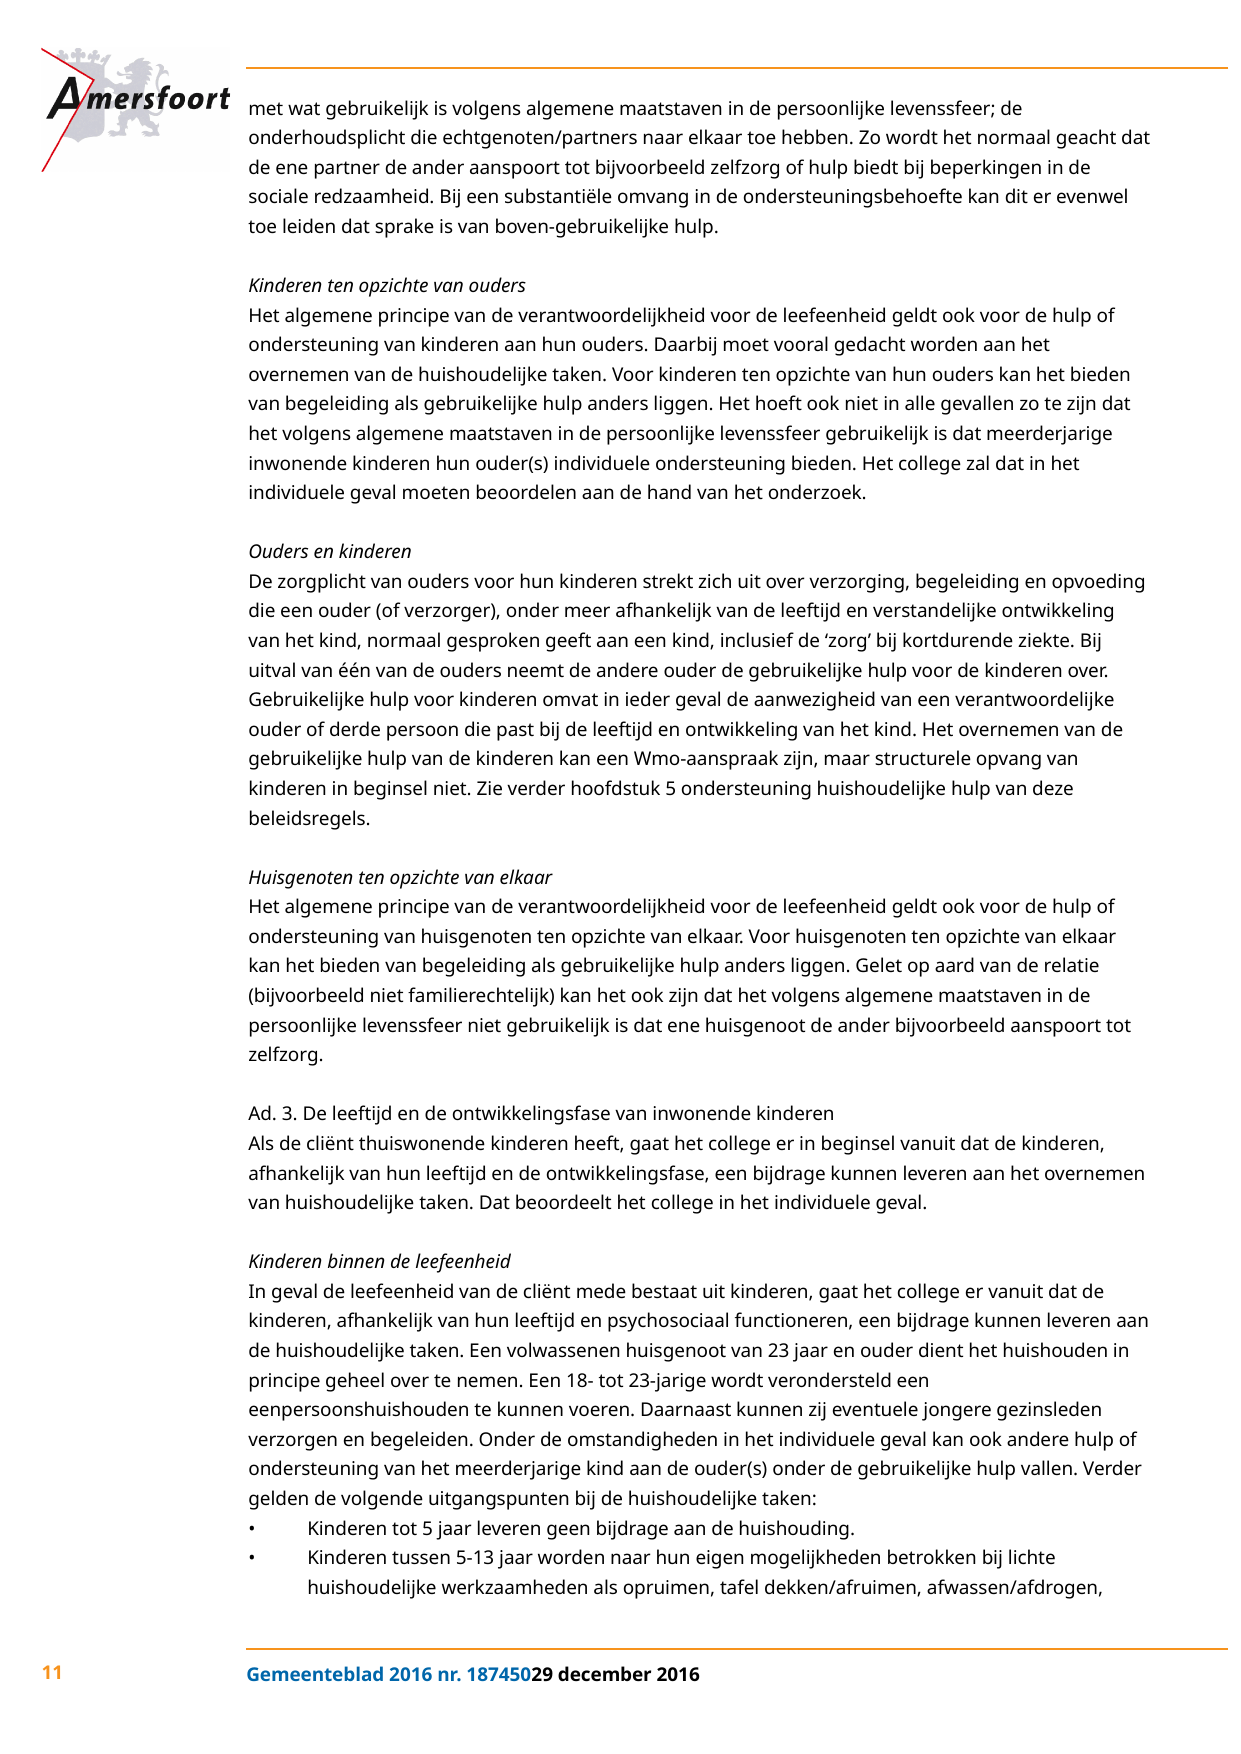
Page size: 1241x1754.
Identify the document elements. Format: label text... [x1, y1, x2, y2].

text De zorgplicht van ouders voor hun kinderen strekt zich uit over verzorging, begeleiding en opvoeding die een ouder (of verzorger), onder meer afhankelijk van de leeftijd en verstandelijke ontwikkeling van het kind, normaal gesproken geeft aan een kind, inclusief de ‘zorg’ bij kortdurende ziekte. Bij uitval van één van de ouders neemt de andere ouder de gebruikelijke hulp voor de kinderen over. Gebruikelijke hulp voor kinderen omvat in ieder geval de aanwezigheid van een verantwoordelijke ouder of derde persoon die past bij de leeftijd en ontwikkeling van het kind. Het overnemen van de gebruikelijke hulp van de kinderen kan een Wmo-aanspraak zijn, maar structurele opvang van kinderen in beginsel niet. Zie verder hoofdstuk 5 ondersteuning huishoudelijke hulp van deze beleidsregels. [248, 568, 1152, 831]
text Kinderen binnen de leefeenheid [248, 1248, 1152, 1274]
text Ouders en kinderen [248, 538, 1152, 564]
text Ad. 3. De leeftijd en de ontwikkelingsfase van inwonende kinderen [248, 1101, 1152, 1126]
text Het algemene principe van de verantwoordelijkheid voor de leefeenheid geldt ook voor de hulp of ondersteuning van kinderen aan hun ouders. Daarbij moet vooral gedacht worden aan het overnemen van de huishoudelijke taken. Voor kinderen ten opzichte van hun ouders kan het bieden van begeleiding als gebruikelijke hulp anders liggen. Het hoeft ook niet in alle gevallen zo te zijn dat het volgens algemene maatstaven in de persoonlijke levenssfeer gebruikelijk is dat meerderjarige inwonende kinderen hun ouder(s) individuele ondersteuning bieden. Het college zal dat in het individuele geval moeten beoordelen aan de hand van het onderzoek. [248, 302, 1152, 505]
text Huisgenoten ten opzichte van elkaar [248, 864, 1152, 890]
text In geval de leefeenheid van de cliënt mede bestaat uit kinderen, gaat het college er vanuit dat de kinderen, afhankelijk van hun leeftijd en psychosociaal functioneren, een bijdrage kunnen leveren aan de huishoudelijke taken. Een volwassenen huisgenoot van 23 jaar en ouder dient het huishouden in principe geheel over te nemen. Een 18- tot 23-jarige wordt verondersteld een eenpersoonshuishouden te kunnen voeren. Daarnaast kunnen zij eventuele jongere gezinsleden verzorgen en begeleiden. Onder de omstandigheden in het individuele geval kan ook andere hulp of ondersteuning van het meerderjarige kind aan de ouder(s) onder de gebruikelijke hulp vallen. Verder gelden de volgende uitgangspunten bij de huishoudelijke taken: [248, 1278, 1152, 1511]
list Kinderen tussen 5-13 jaar worden naar hun eigen mogelijkheden betrokken bij lichte huishoudelijke werkzaamheden als opruimen, tafel dekken/afruimen, afwassen/afdrogen, [248, 1544, 1152, 1600]
text Kinderen ten opzichte van ouders [248, 272, 1152, 298]
text Als de cliënt thuiswonende kinderen heeft, gaat het college er in beginsel vanuit dat de kinderen, afhankelijk van hun leeftijd en de ontwikkelingsfase, een bijdrage kunnen leveren aan het overnemen van huishoudelijke taken. Dat beoordeelt het college in het individuele geval. [248, 1130, 1152, 1215]
picture [41, 47, 231, 172]
list Kinderen tot 5 jaar leveren geen bijdrage aan de huishouding. [248, 1515, 1152, 1541]
text met wat gebruikelijk is volgens algemene maatstaven in de persoonlijke levenssfeer; de onderhoudsplicht die echtgenoten/partners naar elkaar toe hebben. Zo wordt het normaal geacht dat de ene partner de ander aanspoort tot bijvoorbeeld zelfzorg of hulp biedt bij beperkingen in de sociale redzaamheid. Bij een substantiële omvang in de ondersteuningsbehoefte kan dit er evenwel toe leiden dat sprake is van boven-gebruikelijke hulp. [248, 95, 1152, 239]
text Het algemene principe van de verantwoordelijkheid voor de leefeenheid geldt ook voor de hulp of ondersteuning van huisgenoten ten opzichte van elkaar. Voor huisgenoten ten opzichte van elkaar kan het bieden van begeleiding als gebruikelijke hulp anders liggen. Gelet op aard van de relatie (bijvoorbeeld niet familierechtelijk) kan het ook zijn dat het volgens algemene maatstaven in de persoonlijke levenssfeer niet gebruikelijk is dat ene huisgenoot de ander bijvoorbeeld aanspoort tot zelfzorg. [248, 893, 1152, 1067]
